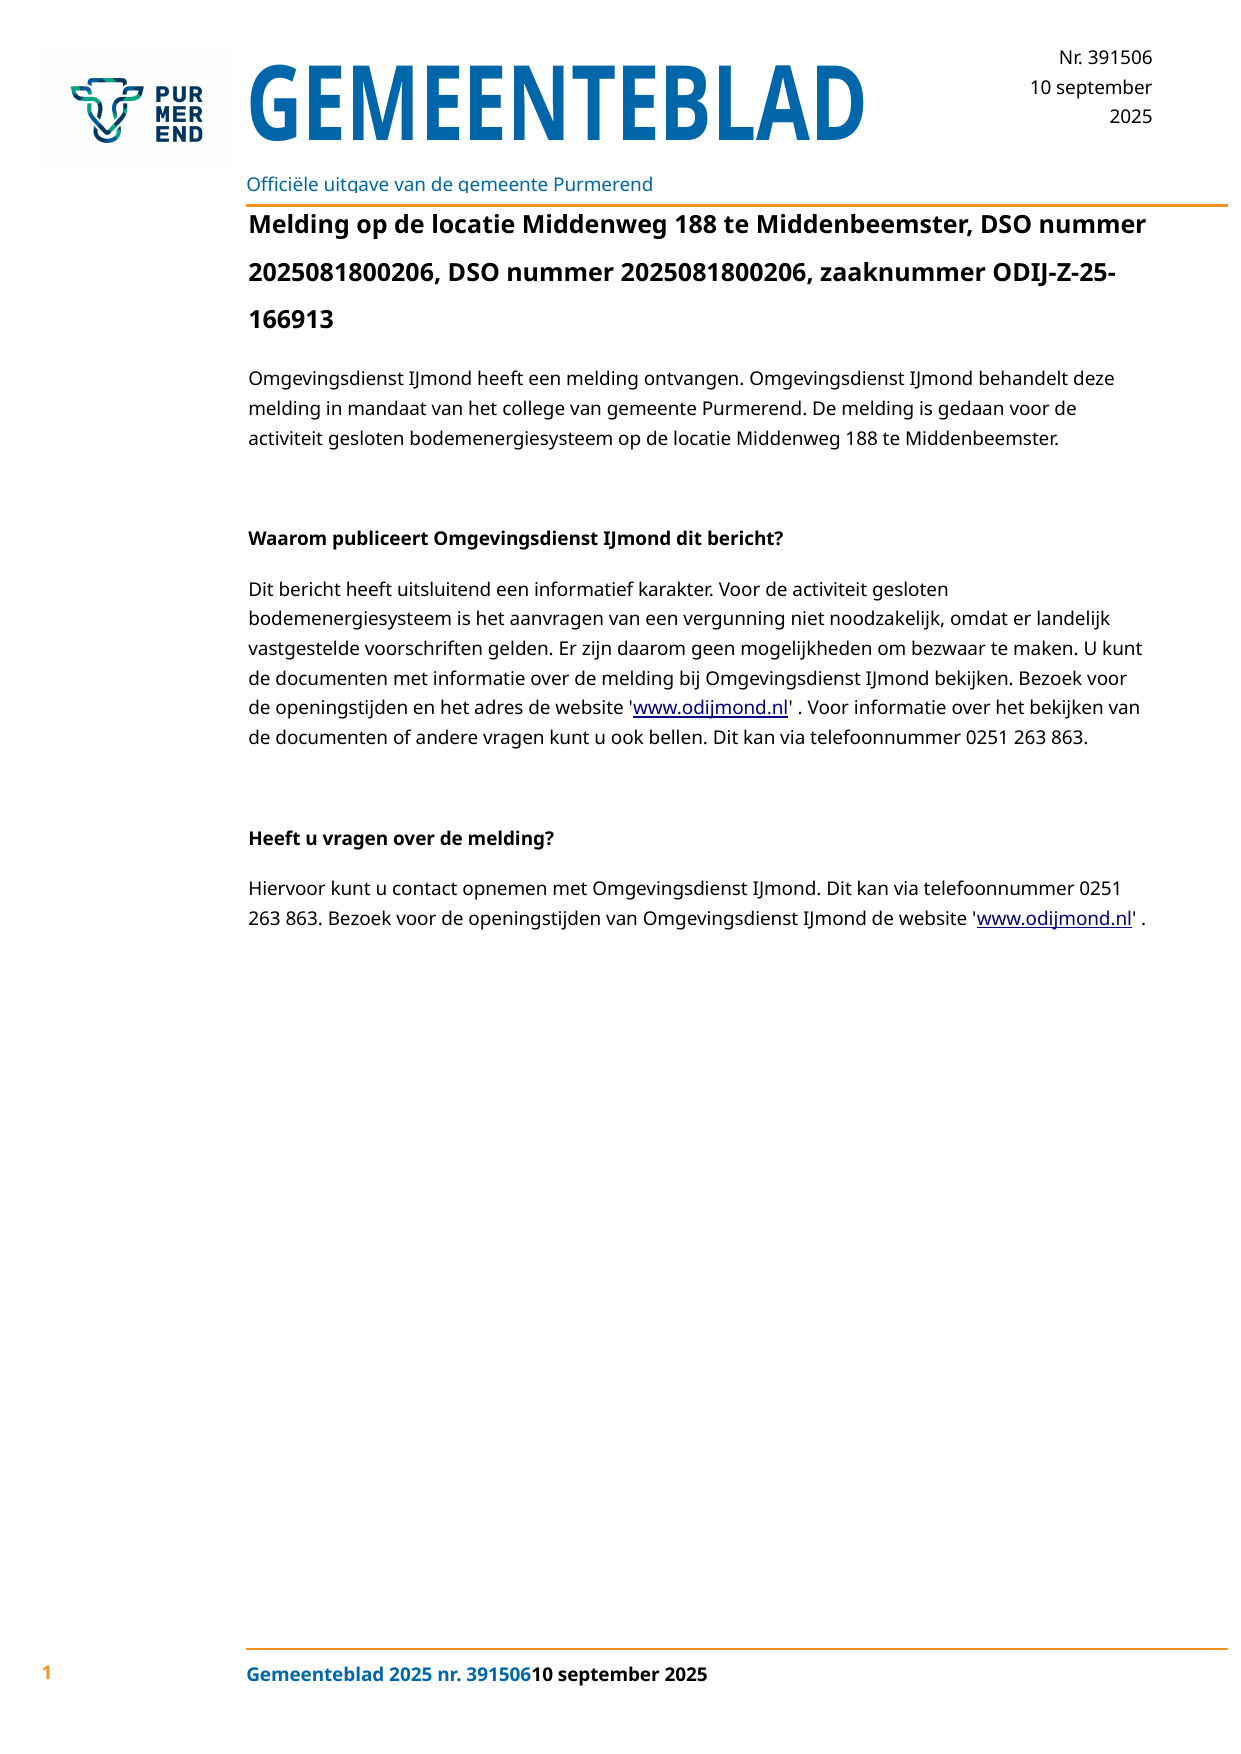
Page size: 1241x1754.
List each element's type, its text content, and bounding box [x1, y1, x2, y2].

text Hiervoor kunt u contact opnemen met Omgevingsdienst IJmond. Dit kan via telefoonnummer 0251 263 863. Bezoek voor de openingstijden van Omgevingsdienst IJmond de website 'www.odijmond.nl' . [248, 875, 1152, 930]
text Waarom publiceert Omgevingsdienst IJmond dit bericht? [248, 526, 1152, 551]
text Melding op de locatie Middenweg 188 te Middenbeemster, DSO nummer 2025081800206, DSO nummer 2025081800206, zaaknummer ODIJ-Z-25-166913 [248, 207, 1152, 336]
picture [41, 47, 231, 172]
text Heeft u vragen over de melding? [248, 825, 1152, 850]
text Omgevingsdienst IJmond heeft een melding ontvangen. Omgevingsdienst IJmond behandelt deze melding in mandaat van het college van gemeente Purmerend. De melding is gedaan voor de activiteit gesloten bodemenergiesysteem op de locatie Middenweg 188 te Middenbeemster. [248, 366, 1152, 450]
text Dit bericht heeft uitsluitend een informatief karakter. Voor de activiteit gesloten bodemenergiesysteem is het aanvragen van een vergunning niet noodzakelijk, omdat er landelijk vastgestelde voorschriften gelden. Er zijn daarom geen mogelijkheden om bezwaar te maken. U kunt de documenten met informatie over de melding bij Omgevingsdienst IJmond bekijken. Bezoek voor de openingstijden en het adres de website 'www.odijmond.nl' . Voor informatie over het bekijken van de documenten of andere vragen kunt u ook bellen. Dit kan via telefoonnummer 0251 263 863. [248, 576, 1152, 749]
